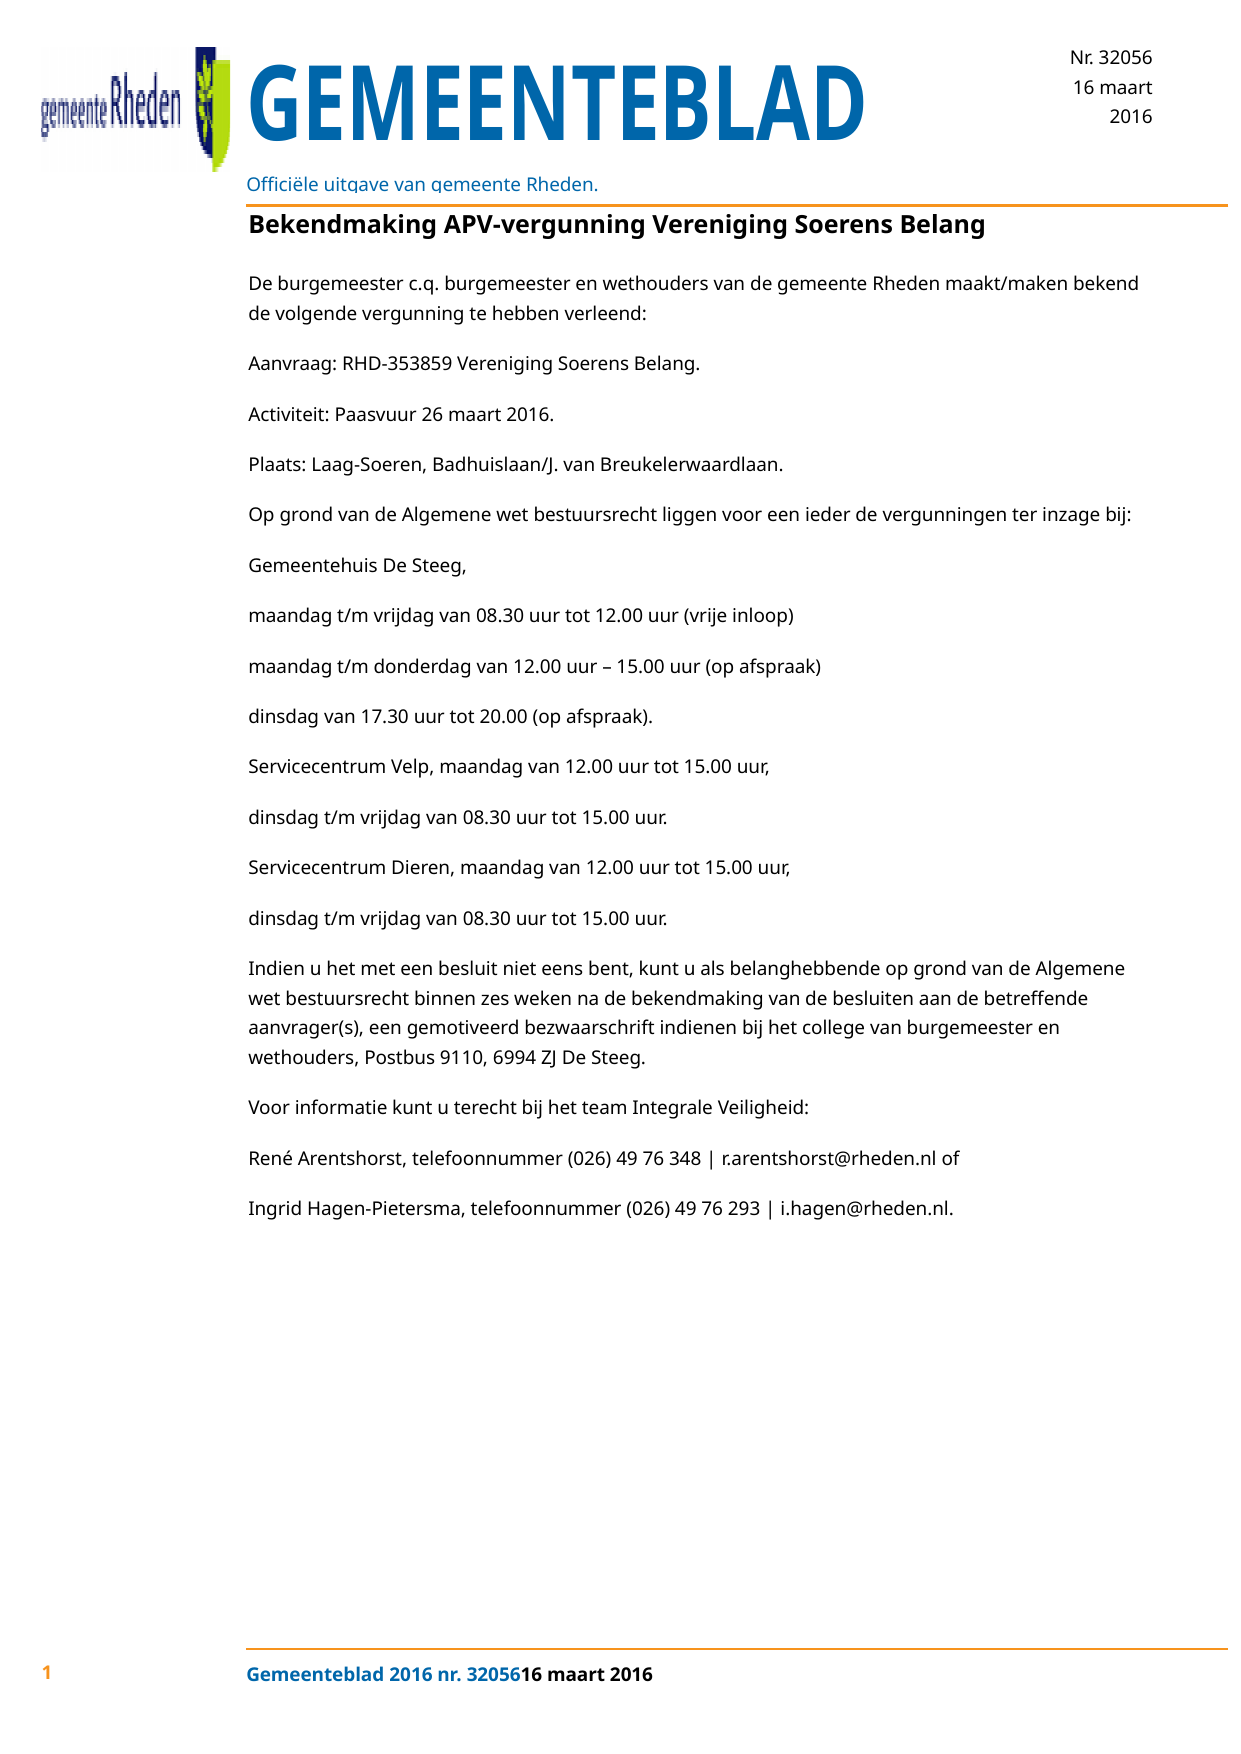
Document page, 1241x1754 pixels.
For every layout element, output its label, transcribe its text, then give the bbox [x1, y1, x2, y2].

picture [41, 47, 231, 172]
text Voor informatie kunt u terecht bij het team Integrale Veiligheid: [248, 1094, 1152, 1120]
text Activiteit: Paasvuur 26 maart 2016. [248, 401, 1152, 426]
text dinsdag t/m vrijdag van 08.30 uur tot 15.00 uur. [248, 905, 1152, 931]
text Servicecentrum Velp, maandag van 12.00 uur tot 15.00 uur, [248, 754, 1152, 779]
text Bekendmaking APV-vergunning Vereniging Soerens Belang [248, 207, 1152, 241]
text Gemeentehuis De Steeg, [248, 552, 1152, 578]
text Plaats: Laag-Soeren, Badhuislaan/J. van Breukelerwaardlaan. [248, 451, 1152, 477]
text Ingrid Hagen-Pietersma, telefoonnummer (026) 49 76 293 | i.hagen@rheden.nl. [248, 1195, 1152, 1221]
text De burgemeester c.q. burgemeester en wethouders van de gemeente Rheden maakt/maken bekend de volgende vergunning te hebben verleend: [248, 270, 1152, 326]
text maandag t/m vrijdag van 08.30 uur tot 12.00 uur (vrije inloop) [248, 602, 1152, 628]
text Aanvraag: RHD-353859 Vereniging Soerens Belang. [248, 350, 1152, 376]
text maandag t/m donderdag van 12.00 uur – 15.00 uur (op afspraak) [248, 653, 1152, 678]
text Indien u het met een besluit niet eens bent, kunt u als belanghebbende op grond van de Algemene wet bestuursrecht binnen zes weken na de bekendmaking van de besluiten aan de betreffende aanvrager(s), een gemotiveerd bezwaarschrift indienen bij het college van burgemeester en wethouders, Postbus 9110, 6994 ZJ De Steeg. [248, 955, 1152, 1070]
text dinsdag van 17.30 uur tot 20.00 (op afspraak). [248, 703, 1152, 729]
text Servicecentrum Dieren, maandag van 12.00 uur tot 15.00 uur, [248, 854, 1152, 880]
text René Arentshorst, telefoonnummer (026) 49 76 348 | r.arentshorst@rheden.nl of [248, 1145, 1152, 1171]
text Op grond van de Algemene wet bestuursrecht liggen voor een ieder de vergunningen ter inzage bij: [248, 502, 1152, 527]
text dinsdag t/m vrijdag van 08.30 uur tot 15.00 uur. [248, 804, 1152, 830]
